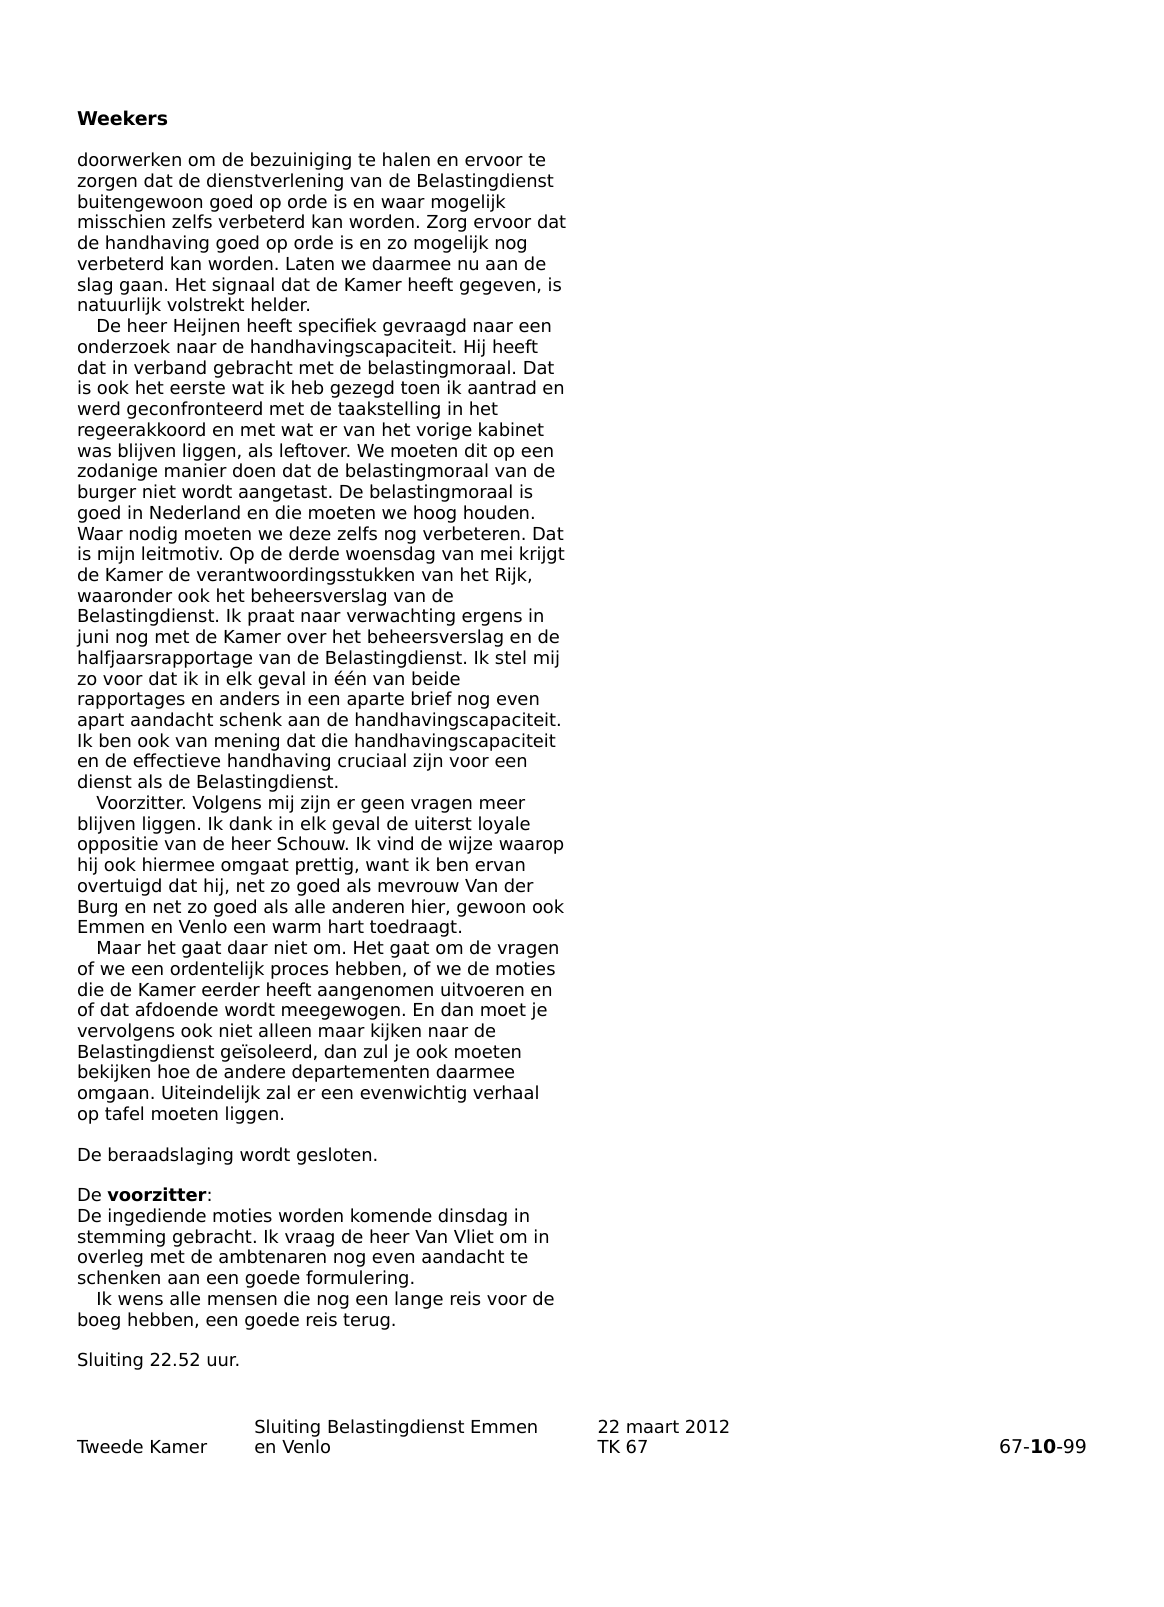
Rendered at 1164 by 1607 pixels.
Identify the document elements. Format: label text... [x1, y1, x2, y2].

text Voorzitter. Volgens mij zijn er geen vragen meer blijven liggen. Ik dank in elk geval de uiterst loyale oppositie van de heer Schouw. Ik vind de wijze waarop hij ook hiermee omgaat prettig, want ik ben ervan overtuigd dat hij, net zo goed als mevrouw Van der Burg en net zo goed als alle anderen hier, gewoon ook Emmen en Venlo een warm hart toedraagt. [77, 793, 567, 938]
text De beraadslaging wordt gesloten. [77, 1144, 567, 1165]
text De ingediende moties worden komende dinsdag in stemming gebracht. Ik vraag de heer Van Vliet om in overleg met de ambtenaren nog even aandacht te schenken aan een goede formulering. [77, 1206, 567, 1289]
text De heer Heijnen heeft specifiek gevraagd naar een onderzoek naar de handhavingscapaciteit. Hij heeft dat in verband gebracht met de belastingmoraal. Dat is ook het eerste wat ik heb gezegd toen ik aantrad en werd geconfronteerd met de taakstelling in het regeerakkoord en met wat er van het vorige kabinet was blijven liggen, als leftover. We moeten dit op een zodanige manier doen dat de belastingmoraal van de burger niet wordt aangetast. De belastingmoraal is goed in Nederland en die moeten we hoog houden. Waar nodig moeten we deze zelfs nog verbeteren. Dat is mijn leitmotiv. Op de derde woensdag van mei krijgt de Kamer de verantwoordingsstukken van het Rijk, waaronder ook het beheersverslag van de Belastingdienst. Ik praat naar verwachting ergens in juni nog met de Kamer over het beheersverslag en de halfjaarsrapportage van de Belastingdienst. Ik stel mij zo voor dat ik in elk geval in één van beide rapportages en anders in een aparte brief nog even apart aandacht schenk aan de handhavingscapaciteit. Ik ben ook van mening dat die handhavingscapaciteit en de effectieve handhaving cruciaal zijn voor een dienst als de Belastingdienst. [77, 316, 567, 793]
text doorwerken om de bezuiniging te halen en ervoor te zorgen dat de dienstverlening van de Belastingdienst buitengewoon goed op orde is en waar mogelijk misschien zelfs verbeterd kan worden. Zorg ervoor dat de handhaving goed op orde is en zo mogelijk nog verbeterd kan worden. Laten we daarmee nu aan de slag gaan. Het signaal dat de Kamer heeft gegeven, is natuurlijk volstrekt helder. [77, 150, 567, 316]
text Ik wens alle mensen die nog een lange reis voor de boeg hebben, een goede reis terug. [77, 1289, 567, 1330]
text De voorzitter: [77, 1185, 567, 1206]
text Maar het gaat daar niet om. Het gaat om de vragen of we een ordentelijk proces hebben, of we de moties die de Kamer eerder heeft aangenomen uitvoeren en of dat afdoende wordt meegewogen. En dan moet je vervolgens ook niet alleen maar kijken naar de Belastingdienst geïsoleerd, dan zul je ook moeten bekijken hoe de andere departementen daarmee omgaan. Uiteindelijk zal er een evenwichtig verhaal op tafel moeten liggen. [77, 938, 567, 1124]
text Sluiting 22.52 uur. [77, 1350, 567, 1371]
